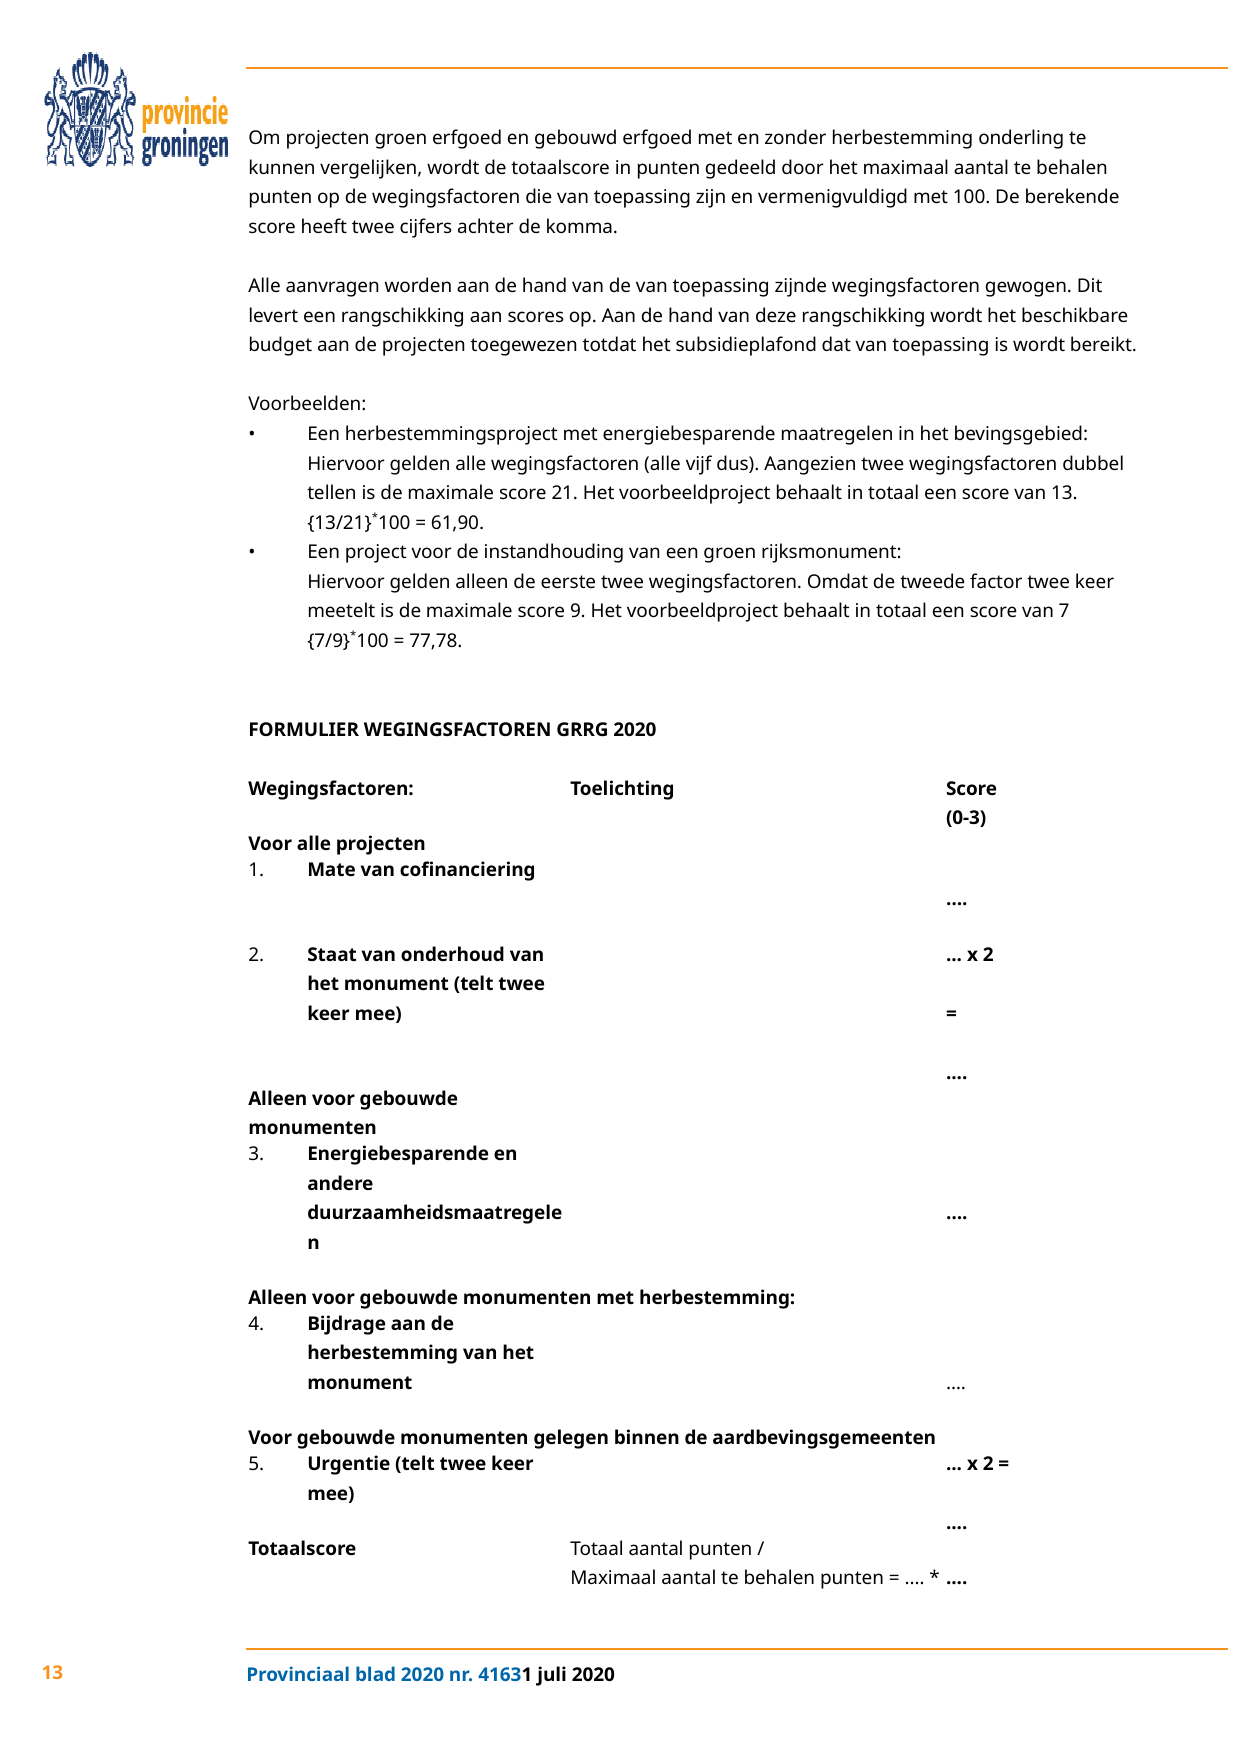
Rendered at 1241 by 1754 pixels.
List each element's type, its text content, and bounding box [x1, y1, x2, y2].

table_cell Urgentie (telt twee keer mee) [248, 1450, 570, 1535]
table_cell Bijdrage aan de herbestemming van het monument [248, 1310, 570, 1424]
picture [41, 47, 231, 172]
table_cell …. [946, 1140, 1152, 1284]
text Voorbeelden: [248, 391, 1152, 416]
table_header Score (0-3) [946, 775, 1152, 830]
table_cell [570, 856, 946, 941]
table_cell .... [946, 1535, 1152, 1590]
table_cell [570, 1450, 946, 1535]
table_header Wegingsfactoren: [248, 775, 570, 830]
list Een herbestemmingsproject met energiebesparende maatregelen in het bevingsgebied: Hiervoor gelden alle wegingsfactoren (alle vijf dus). Aangezien twee wegingsfactoren dubbel tellen is de maximale score 21. Het voorbeeldproject behaalt in totaal een score van 13. {13/21}*100 = 61,90. [248, 420, 1152, 535]
table_cell [570, 1140, 946, 1284]
table_cell ... x 2 = .... [946, 1450, 1152, 1535]
table_header Toelichting [570, 775, 946, 830]
list Een project voor de instandhouding van een groen rijksmonument: [248, 538, 1152, 564]
text Om projecten groen erfgoed en gebouwd erfgoed met en zonder herbestemming onderling te kunnen vergelijken, wordt de totaalscore in punten gedeeld door het maximaal aantal te behalen punten op de wegingsfactoren die van toepassing zijn en vermenigvuldigd met 100. De berekende score heeft twee cijfers achter de komma. [248, 124, 1152, 239]
table_cell Mate van cofinanciering [248, 856, 570, 941]
table_header FORMULIER WEGINGSFACTOREN GRRG 2020 [248, 716, 1152, 742]
table_cell Totaalscore [248, 1535, 570, 1590]
table_cell [570, 941, 946, 1085]
table_cell [570, 830, 946, 856]
table_cell Energiebesparende en andere duurzaamheidsmaatregelen [248, 1140, 570, 1284]
table_cell ... x 2 = .... [946, 941, 1152, 1085]
table_cell [570, 1085, 946, 1140]
table_cell …. [946, 1310, 1152, 1424]
text Alle aanvragen worden aan de hand van de van toepassing zijnde wegingsfactoren gewogen. Dit levert een rangschikking aan scores op. Aan de hand van deze rangschikking wordt het beschikbare budget aan de projecten toegewezen totdat het subsidieplafond dat van toepassing is wordt bereikt. [248, 272, 1152, 357]
table_cell Alleen voor gebouwde monumenten [248, 1085, 570, 1140]
table_cell Totaal aantal punten / Maximaal aantal te behalen punten = .… * [570, 1535, 946, 1590]
table_cell [946, 830, 1152, 856]
table_cell Alleen voor gebouwde monumenten met herbestemming: [248, 1284, 1152, 1310]
table_cell Voor alle projecten [248, 830, 570, 856]
table_cell [570, 1310, 946, 1424]
table_cell Staat van onderhoud van het monument (telt twee keer mee) [248, 941, 570, 1085]
table_cell Voor gebouwde monumenten gelegen binnen de aardbevingsgemeenten [248, 1424, 1152, 1450]
table_cell [946, 1085, 1152, 1140]
list Hiervoor gelden alleen de eerste twee wegingsfactoren. Omdat de tweede factor twee keer meetelt is de maximale score 9. Het voorbeeldproject behaalt in totaal een score van 7 {7/9}*100 = 77,78. [248, 568, 1152, 653]
table_cell …. [946, 856, 1152, 941]
